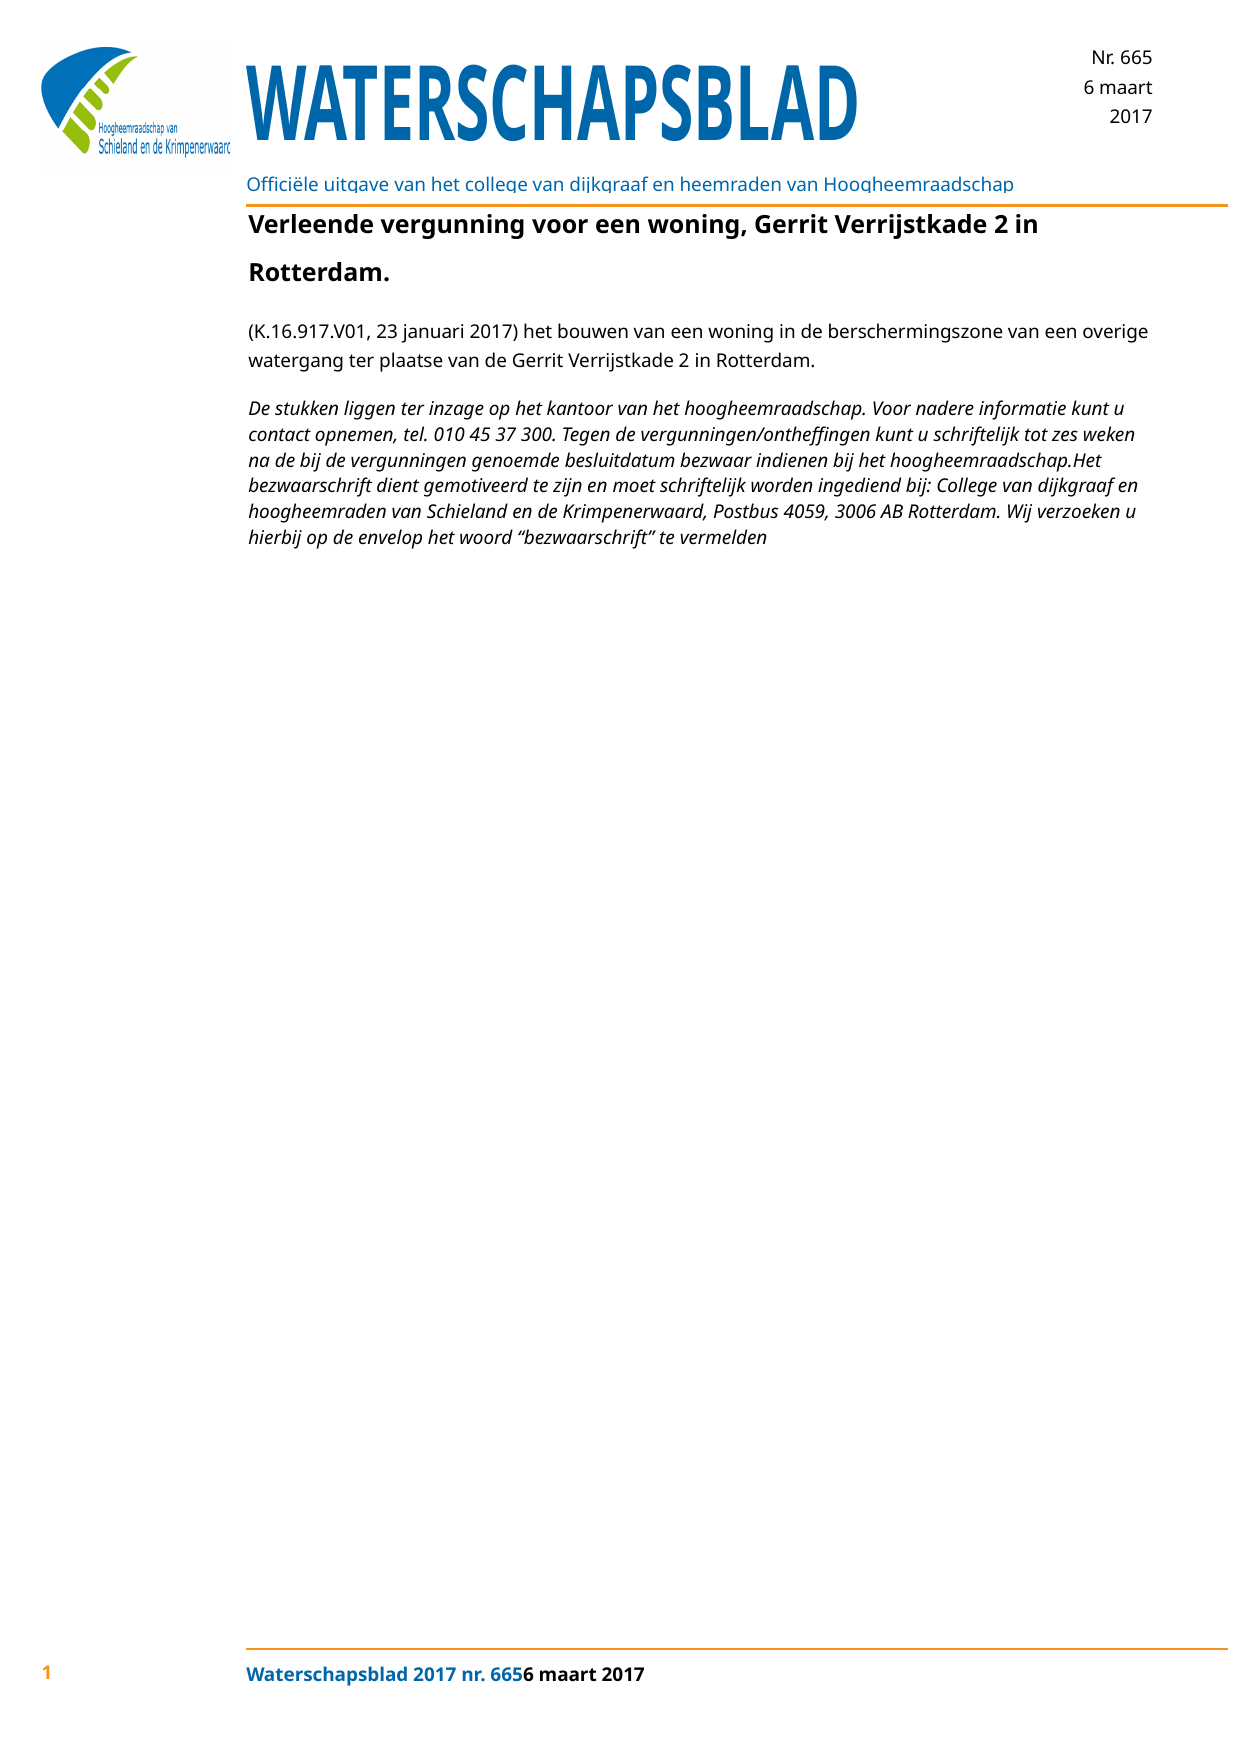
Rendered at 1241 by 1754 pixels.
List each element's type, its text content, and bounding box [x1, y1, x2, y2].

picture [41, 47, 231, 172]
text (K.16.917.V01, 23 januari 2017) het bouwen van een woning in de berschermingszone van een overige watergang ter plaatse van de Gerrit Verrijstkade 2 in Rotterdam. [248, 318, 1152, 373]
text De stukken liggen ter inzage op het kantoor van het hoogheemraadschap. Voor nadere informatie kunt u contact opnemen, tel. 010 45 37 300. Tegen de vergunningen/ontheffingen kunt u schriftelijk tot zes weken na de bij de vergunningen genoemde besluitdatum bezwaar indienen bij het hoogheemraadschap.Het bezwaarschrift dient gemotiveerd te zijn en moet schriftelijk worden ingediend bij: College van dijkgraaf en hoogheemraden van Schieland en de Krimpenerwaard, Postbus 4059, 3006 AB Rotterdam. Wij verzoeken u hierbij op de envelop het woord “bezwaarschrift” te vermelden [248, 395, 1152, 550]
text Verleende vergunning voor een woning, Gerrit Verrijstkade 2 in Rotterdam. [248, 207, 1152, 288]
